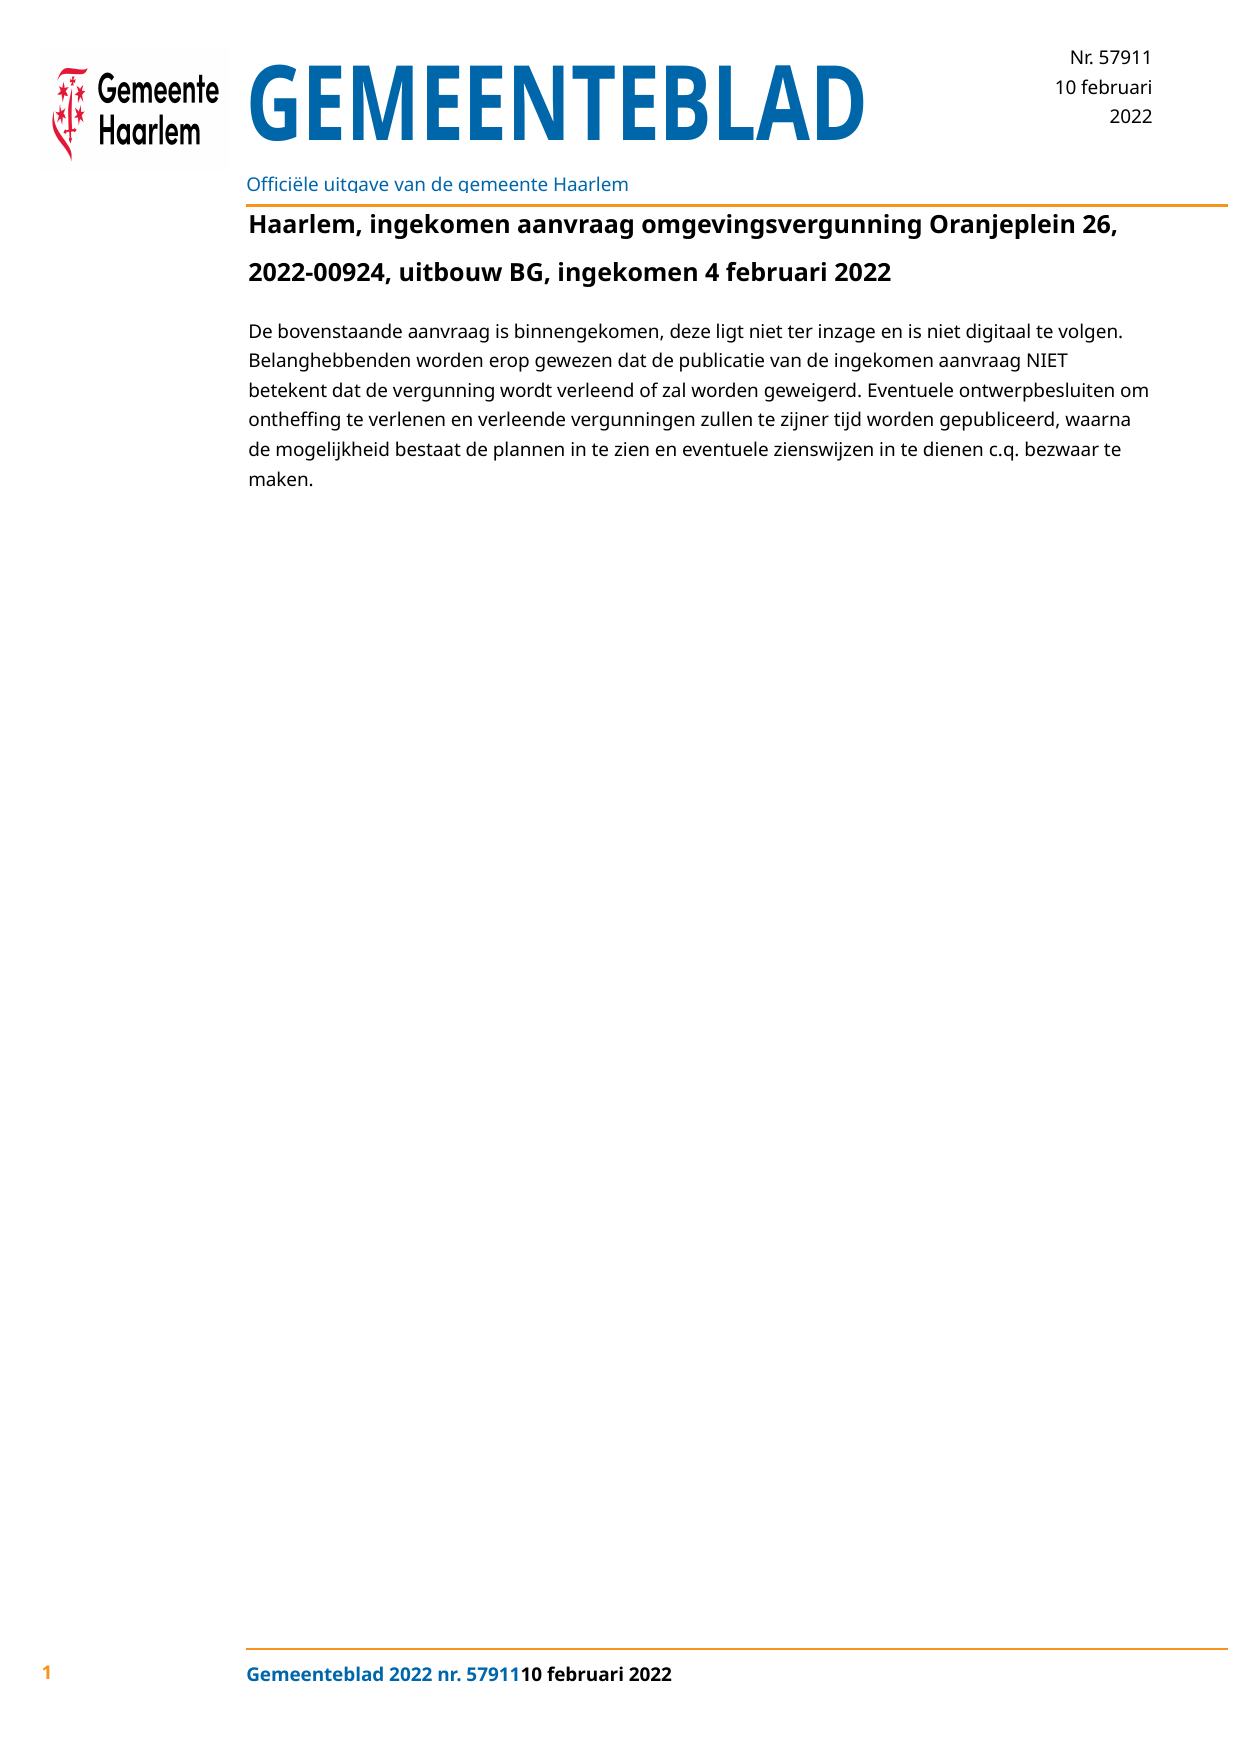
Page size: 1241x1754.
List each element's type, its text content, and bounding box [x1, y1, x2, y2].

text Haarlem, ingekomen aanvraag omgevingsvergunning Oranjeplein 26, 2022-00924, uitbouw BG, ingekomen 4 februari 2022 [248, 207, 1152, 288]
text De bovenstaande aanvraag is binnengekomen, deze ligt niet ter inzage en is niet digitaal te volgen. Belanghebbenden worden erop gewezen dat de publicatie van de ingekomen aanvraag NIET betekent dat de vergunning wordt verleend of zal worden geweigerd. Eventuele ontwerpbesluiten om ontheffing te verlenen en verleende vergunningen zullen te zijner tijd worden gepubliceerd, waarna de mogelijkheid bestaat de plannen in te zien en eventuele zienswijzen in te dienen c.q. bezwaar te maken. [248, 318, 1152, 492]
picture [41, 47, 231, 172]
